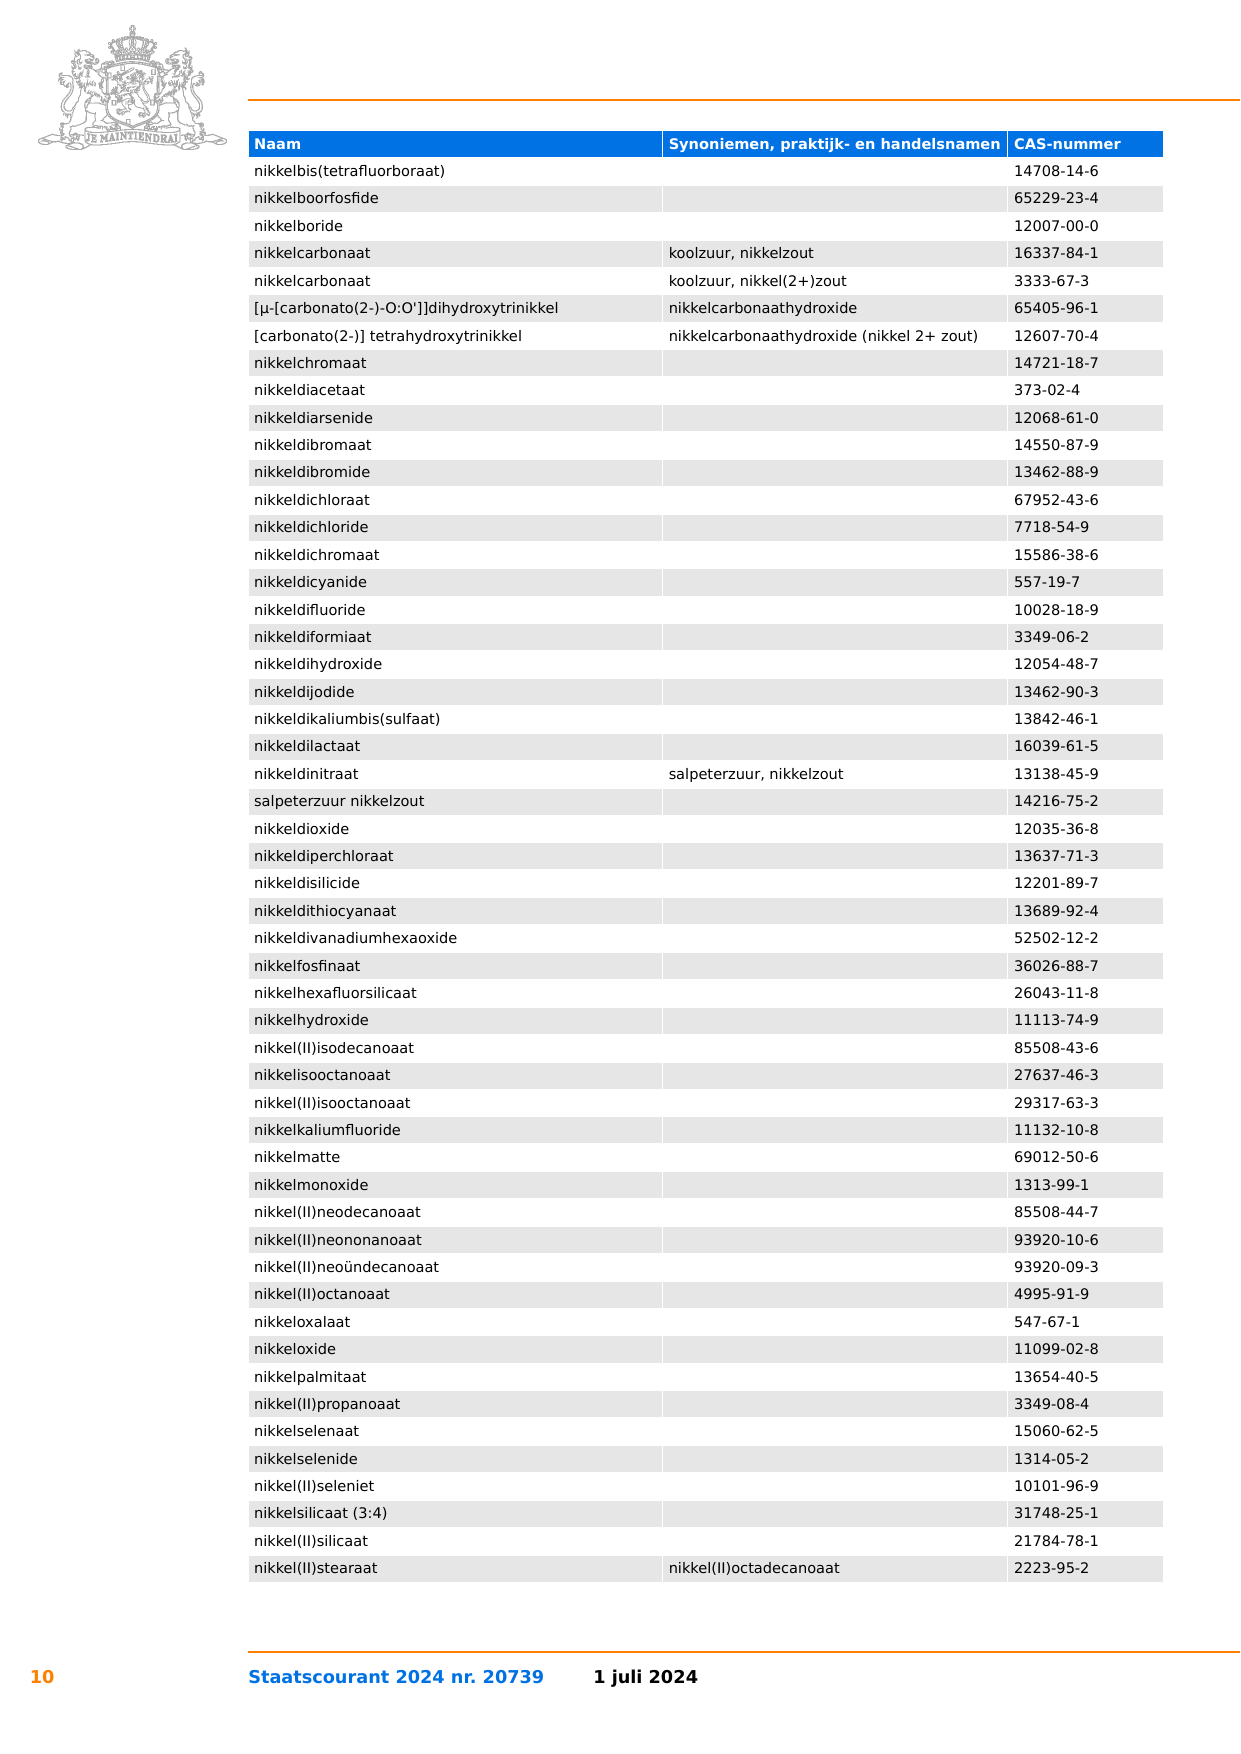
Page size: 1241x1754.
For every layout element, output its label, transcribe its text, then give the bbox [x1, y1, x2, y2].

table_cell 93920-09-3 [1008, 1254, 1163, 1281]
table_cell [663, 158, 1007, 185]
table_cell 12035-36-8 [1008, 816, 1163, 842]
table_cell [663, 1117, 1007, 1143]
table_cell nikkelboride [249, 213, 662, 239]
table_cell 12607-70-4 [1008, 323, 1163, 349]
table_cell nikkelboorfosfide [249, 186, 662, 212]
table_cell 16337-84-1 [1008, 241, 1163, 267]
table_cell [663, 1008, 1007, 1034]
table_cell nikkel(II)propanoaat [249, 1391, 662, 1417]
table_cell [663, 432, 1007, 459]
table_cell 12201-89-7 [1008, 871, 1163, 897]
table_cell nikkeldikaliumbis(sulfaat) [249, 706, 662, 733]
table_cell [663, 843, 1007, 869]
table_cell 26043-11-8 [1008, 980, 1163, 1007]
table_cell [663, 1145, 1007, 1171]
table_cell nikkelselenide [249, 1446, 662, 1472]
table_cell nikkeloxide [249, 1336, 662, 1363]
table_cell [663, 1309, 1007, 1335]
table_cell [663, 569, 1007, 596]
table_cell nikkeloxalaat [249, 1309, 662, 1335]
table_cell [663, 1473, 1007, 1500]
table_cell koolzuur, nikkelzout [663, 241, 1007, 267]
table_cell [663, 1528, 1007, 1554]
table_cell 13462-88-9 [1008, 460, 1163, 486]
table_cell 65229-23-4 [1008, 186, 1163, 212]
table_cell 13842-46-1 [1008, 706, 1163, 733]
table_cell nikkelkaliumfluoride [249, 1117, 662, 1143]
table_cell 15586-38-6 [1008, 542, 1163, 568]
table_cell 1313-99-1 [1008, 1172, 1163, 1198]
table_cell 13637-71-3 [1008, 843, 1163, 869]
table_cell [663, 1364, 1007, 1390]
table_cell 14708-14-6 [1008, 158, 1163, 185]
table_cell nikkel(II)isooctanoaat [249, 1090, 662, 1116]
table_cell nikkeldibromide [249, 460, 662, 486]
table_cell [663, 1254, 1007, 1281]
table_cell salpeterzuur nikkelzout [249, 789, 662, 815]
table_cell nikkeldijodide [249, 679, 662, 705]
table_cell nikkeldithiocyanaat [249, 898, 662, 924]
table_cell nikkelcarbonaathydroxide (nikkel 2+ zout) [663, 323, 1007, 349]
table_cell nikkelmatte [249, 1145, 662, 1171]
table_cell [663, 980, 1007, 1007]
table_cell 69012-50-6 [1008, 1145, 1163, 1171]
table_cell nikkeldinitraat [249, 761, 662, 787]
table_cell [663, 734, 1007, 760]
table_cell 85508-44-7 [1008, 1199, 1163, 1226]
picture [38, 25, 227, 150]
table_cell nikkeldilactaat [249, 734, 662, 760]
table_cell nikkeldibromaat [249, 432, 662, 459]
table_cell 3349-06-2 [1008, 624, 1163, 650]
table_cell nikkel(II)octadecanoaat [663, 1556, 1007, 1582]
table_cell [663, 186, 1007, 212]
table_cell [663, 1035, 1007, 1061]
table_cell 16039-61-5 [1008, 734, 1163, 760]
table_cell [663, 1227, 1007, 1253]
table_cell 65405-96-1 [1008, 295, 1163, 322]
table_cell [663, 1501, 1007, 1527]
table_cell [663, 350, 1007, 376]
table_cell 67952-43-6 [1008, 487, 1163, 513]
table_cell [663, 651, 1007, 678]
table_cell 15060-62-5 [1008, 1419, 1163, 1445]
table_cell 3349-08-4 [1008, 1391, 1163, 1417]
table_cell 1314-05-2 [1008, 1446, 1163, 1472]
table_cell [663, 542, 1007, 568]
table_cell 11099-02-8 [1008, 1336, 1163, 1363]
table_cell [663, 1391, 1007, 1417]
table_cell 557-19-7 [1008, 569, 1163, 596]
table_cell [carbonato(2-)] tetrahydroxytrinikkel [249, 323, 662, 349]
table_cell nikkelhydroxide [249, 1008, 662, 1034]
table_cell [663, 816, 1007, 842]
table_cell 52502-12-2 [1008, 925, 1163, 952]
table_cell nikkeldivanadiumhexaoxide [249, 925, 662, 952]
table_cell nikkeldichromaat [249, 542, 662, 568]
table_cell 21784-78-1 [1008, 1528, 1163, 1554]
table_cell nikkelfosfinaat [249, 953, 662, 979]
table_cell koolzuur, nikkel(2+)zout [663, 268, 1007, 294]
table_cell nikkelhexafluorsilicaat [249, 980, 662, 1007]
table_cell nikkel(II)silicaat [249, 1528, 662, 1554]
table_cell 93920-10-6 [1008, 1227, 1163, 1253]
table_cell [663, 515, 1007, 541]
table_cell nikkeldioxide [249, 816, 662, 842]
table_cell [663, 1282, 1007, 1308]
table_cell [663, 953, 1007, 979]
table_cell 14216-75-2 [1008, 789, 1163, 815]
table_cell 13138-45-9 [1008, 761, 1163, 787]
table_cell 12068-61-0 [1008, 405, 1163, 431]
table_cell [663, 1172, 1007, 1198]
table_cell nikkelselenaat [249, 1419, 662, 1445]
table_cell [663, 378, 1007, 404]
table_header Synoniemen, praktijk- en handelsnamen [663, 131, 1007, 157]
table_cell 11132-10-8 [1008, 1117, 1163, 1143]
table_cell [663, 898, 1007, 924]
table_cell 10028-18-9 [1008, 597, 1163, 623]
table_cell 547-67-1 [1008, 1309, 1163, 1335]
table_cell nikkeldifluoride [249, 597, 662, 623]
table_cell 13462-90-3 [1008, 679, 1163, 705]
table_cell 29317-63-3 [1008, 1090, 1163, 1116]
table_cell nikkel(II)neodecanoaat [249, 1199, 662, 1226]
table_cell 12007-00-0 [1008, 213, 1163, 239]
table_cell nikkelbis(tetrafluorboraat) [249, 158, 662, 185]
table_cell [663, 624, 1007, 650]
table_cell nikkel(II)octanoaat [249, 1282, 662, 1308]
table_cell [663, 1336, 1007, 1363]
table_cell [663, 487, 1007, 513]
table_cell [663, 1419, 1007, 1445]
table_header Naam [249, 131, 662, 157]
table_cell 36026-88-7 [1008, 953, 1163, 979]
table_cell [663, 1063, 1007, 1089]
table_cell salpeterzuur, nikkelzout [663, 761, 1007, 787]
table_cell nikkeldiacetaat [249, 378, 662, 404]
table_cell 12054-48-7 [1008, 651, 1163, 678]
table_cell [663, 925, 1007, 952]
table_cell 31748-25-1 [1008, 1501, 1163, 1527]
table_cell 7718-54-9 [1008, 515, 1163, 541]
table_cell nikkelcarbonaat [249, 241, 662, 267]
table_cell [663, 597, 1007, 623]
table_cell nikkelisooctanoaat [249, 1063, 662, 1089]
table_header CAS-nummer [1008, 131, 1163, 157]
table_cell [663, 213, 1007, 239]
table_cell 2223-95-2 [1008, 1556, 1163, 1582]
table_cell 27637-46-3 [1008, 1063, 1163, 1089]
table_cell 3333-67-3 [1008, 268, 1163, 294]
table_cell 10101-96-9 [1008, 1473, 1163, 1500]
table_cell [663, 706, 1007, 733]
table_cell [663, 1446, 1007, 1472]
table_cell nikkeldichloride [249, 515, 662, 541]
table_cell nikkelpalmitaat [249, 1364, 662, 1390]
table_cell [663, 789, 1007, 815]
table_cell 13654-40-5 [1008, 1364, 1163, 1390]
table_cell 11113-74-9 [1008, 1008, 1163, 1034]
table_cell nikkelchromaat [249, 350, 662, 376]
table_cell nikkelsilicaat (3:4) [249, 1501, 662, 1527]
table_cell nikkeldiarsenide [249, 405, 662, 431]
table_cell 85508-43-6 [1008, 1035, 1163, 1061]
table_cell nikkeldicyanide [249, 569, 662, 596]
table_cell nikkeldisilicide [249, 871, 662, 897]
table_cell nikkeldiformiaat [249, 624, 662, 650]
table_cell 4995-91-9 [1008, 1282, 1163, 1308]
table_cell [663, 1199, 1007, 1226]
table_cell 373-02-4 [1008, 378, 1163, 404]
table_cell nikkel(II)stearaat [249, 1556, 662, 1582]
table_cell nikkelmonoxide [249, 1172, 662, 1198]
table_cell nikkeldihydroxide [249, 651, 662, 678]
table_cell [663, 679, 1007, 705]
table_cell nikkel(II)neononanoaat [249, 1227, 662, 1253]
table_cell [663, 460, 1007, 486]
table_cell 14550-87-9 [1008, 432, 1163, 459]
table_cell nikkeldiperchloraat [249, 843, 662, 869]
table_cell [663, 405, 1007, 431]
table_cell [μ-[carbonato(2-)-O:O']]dihydroxytrinikkel [249, 295, 662, 322]
table_cell 14721-18-7 [1008, 350, 1163, 376]
table_cell nikkel(II)isodecanoaat [249, 1035, 662, 1061]
table_cell [663, 871, 1007, 897]
table_cell nikkel(II)seleniet [249, 1473, 662, 1500]
table_cell nikkelcarbonaat [249, 268, 662, 294]
table_cell nikkelcarbonaathydroxide [663, 295, 1007, 322]
table_cell nikkeldichloraat [249, 487, 662, 513]
table_cell 13689-92-4 [1008, 898, 1163, 924]
table_cell [663, 1090, 1007, 1116]
table_cell nikkel(II)neoündecanoaat [249, 1254, 662, 1281]
